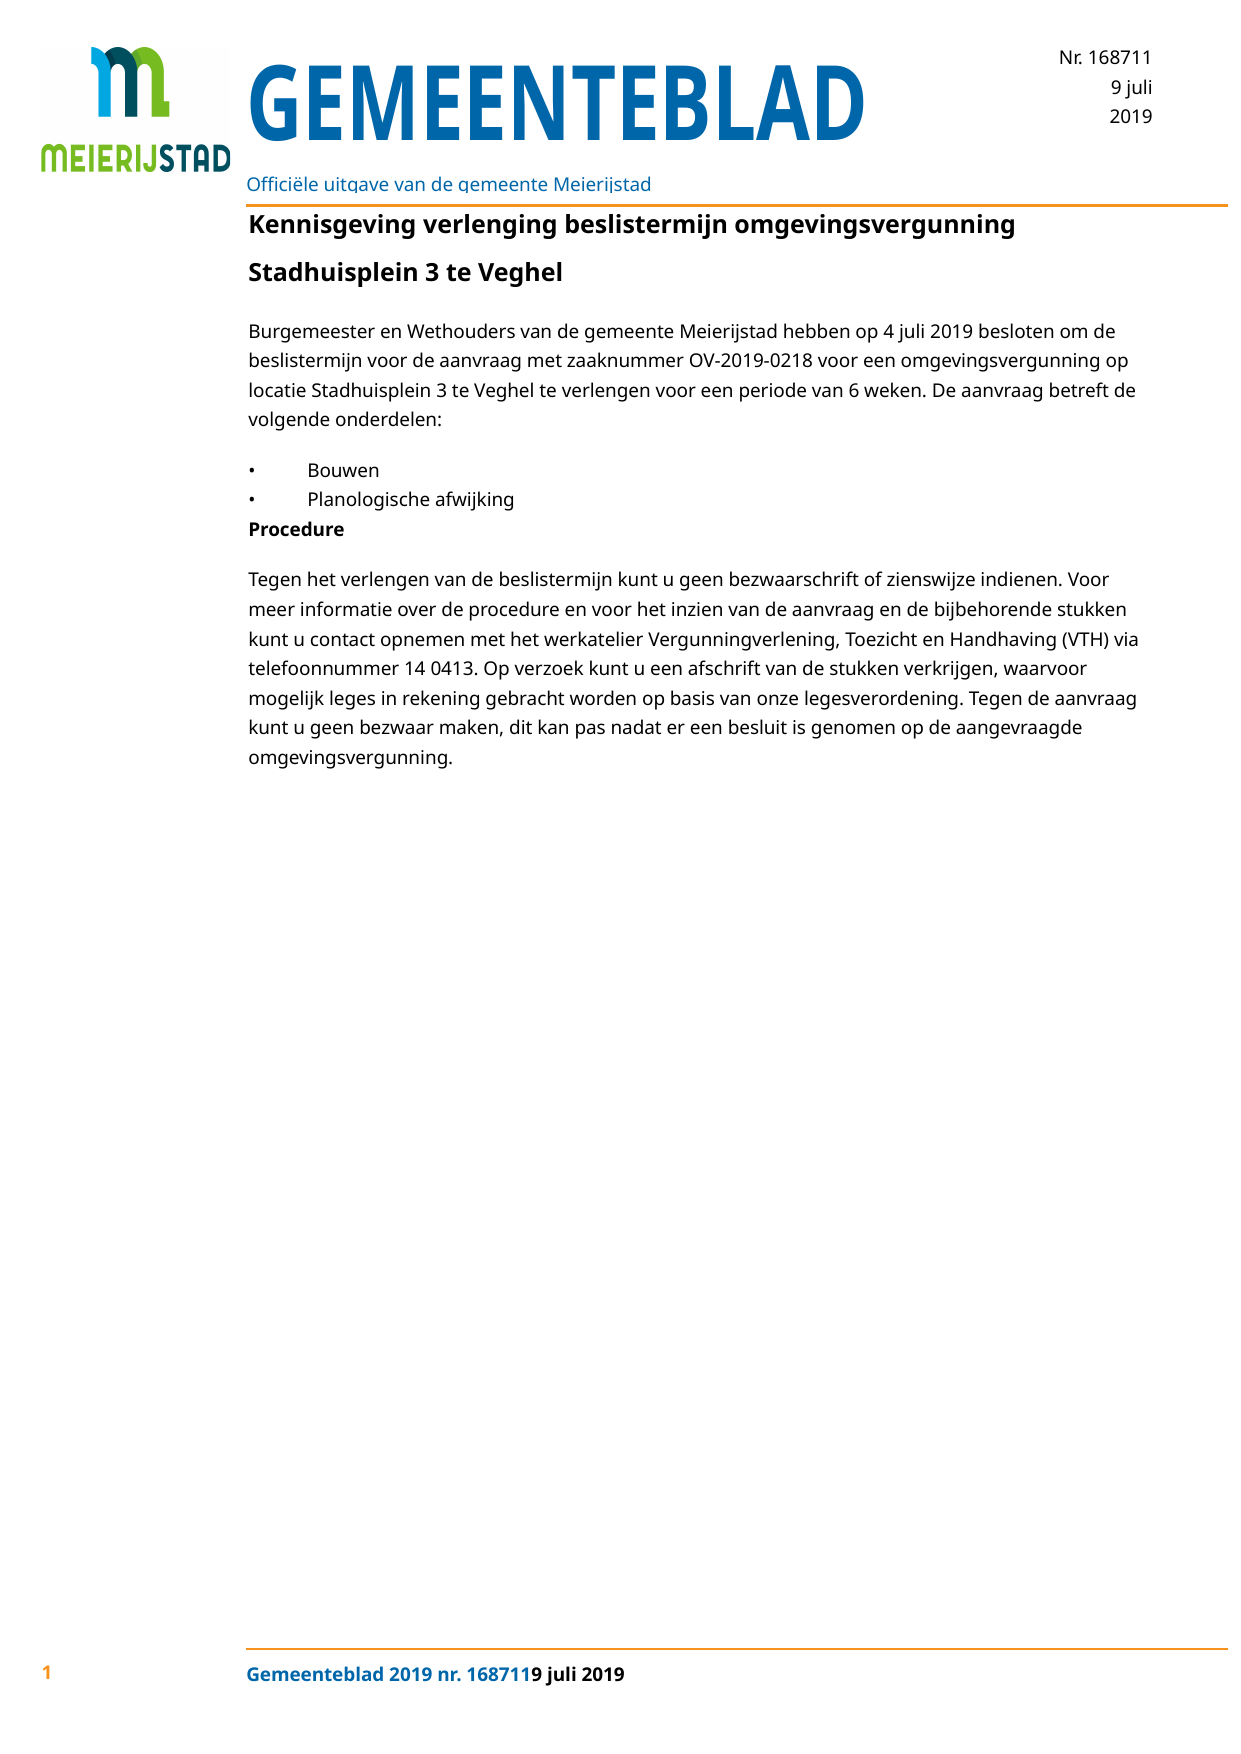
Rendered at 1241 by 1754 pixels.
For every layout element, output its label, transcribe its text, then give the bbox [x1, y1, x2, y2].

list Bouwen [248, 457, 1152, 483]
text Tegen het verlengen van de beslistermijn kunt u geen bezwaarschrift of zienswijze indienen. Voor meer informatie over de procedure en voor het inzien van de aanvraag en de bijbehorende stukken kunt u contact opnemen met het werkatelier Vergunningverlening, Toezicht en Handhaving (VTH) via telefoonnummer 14 0413. Op verzoek kunt u een afschrift van de stukken verkrijgen, waarvoor mogelijk leges in rekening gebracht worden op basis van onze legesverordening. Tegen de aanvraag kunt u geen bezwaar maken, dit kan pas nadat er een besluit is genomen op de aangevraagde omgevingsvergunning. [248, 567, 1152, 770]
text Burgemeester en Wethouders van de gemeente Meierijstad hebben op 4 juli 2019 besloten om de beslistermijn voor de aanvraag met zaaknummer OV-2019-0218 voor een omgevingsvergunning op locatie Stadhuisplein 3 te Veghel te verlengen voor een periode van 6 weken. De aanvraag betreft de volgende onderdelen: [248, 318, 1152, 432]
picture [41, 47, 231, 172]
list Planologische afwijking [248, 487, 1152, 512]
text Procedure [248, 516, 1152, 542]
text Kennisgeving verlenging beslistermijn omgevingsvergunning Stadhuisplein 3 te Veghel [248, 207, 1152, 288]
